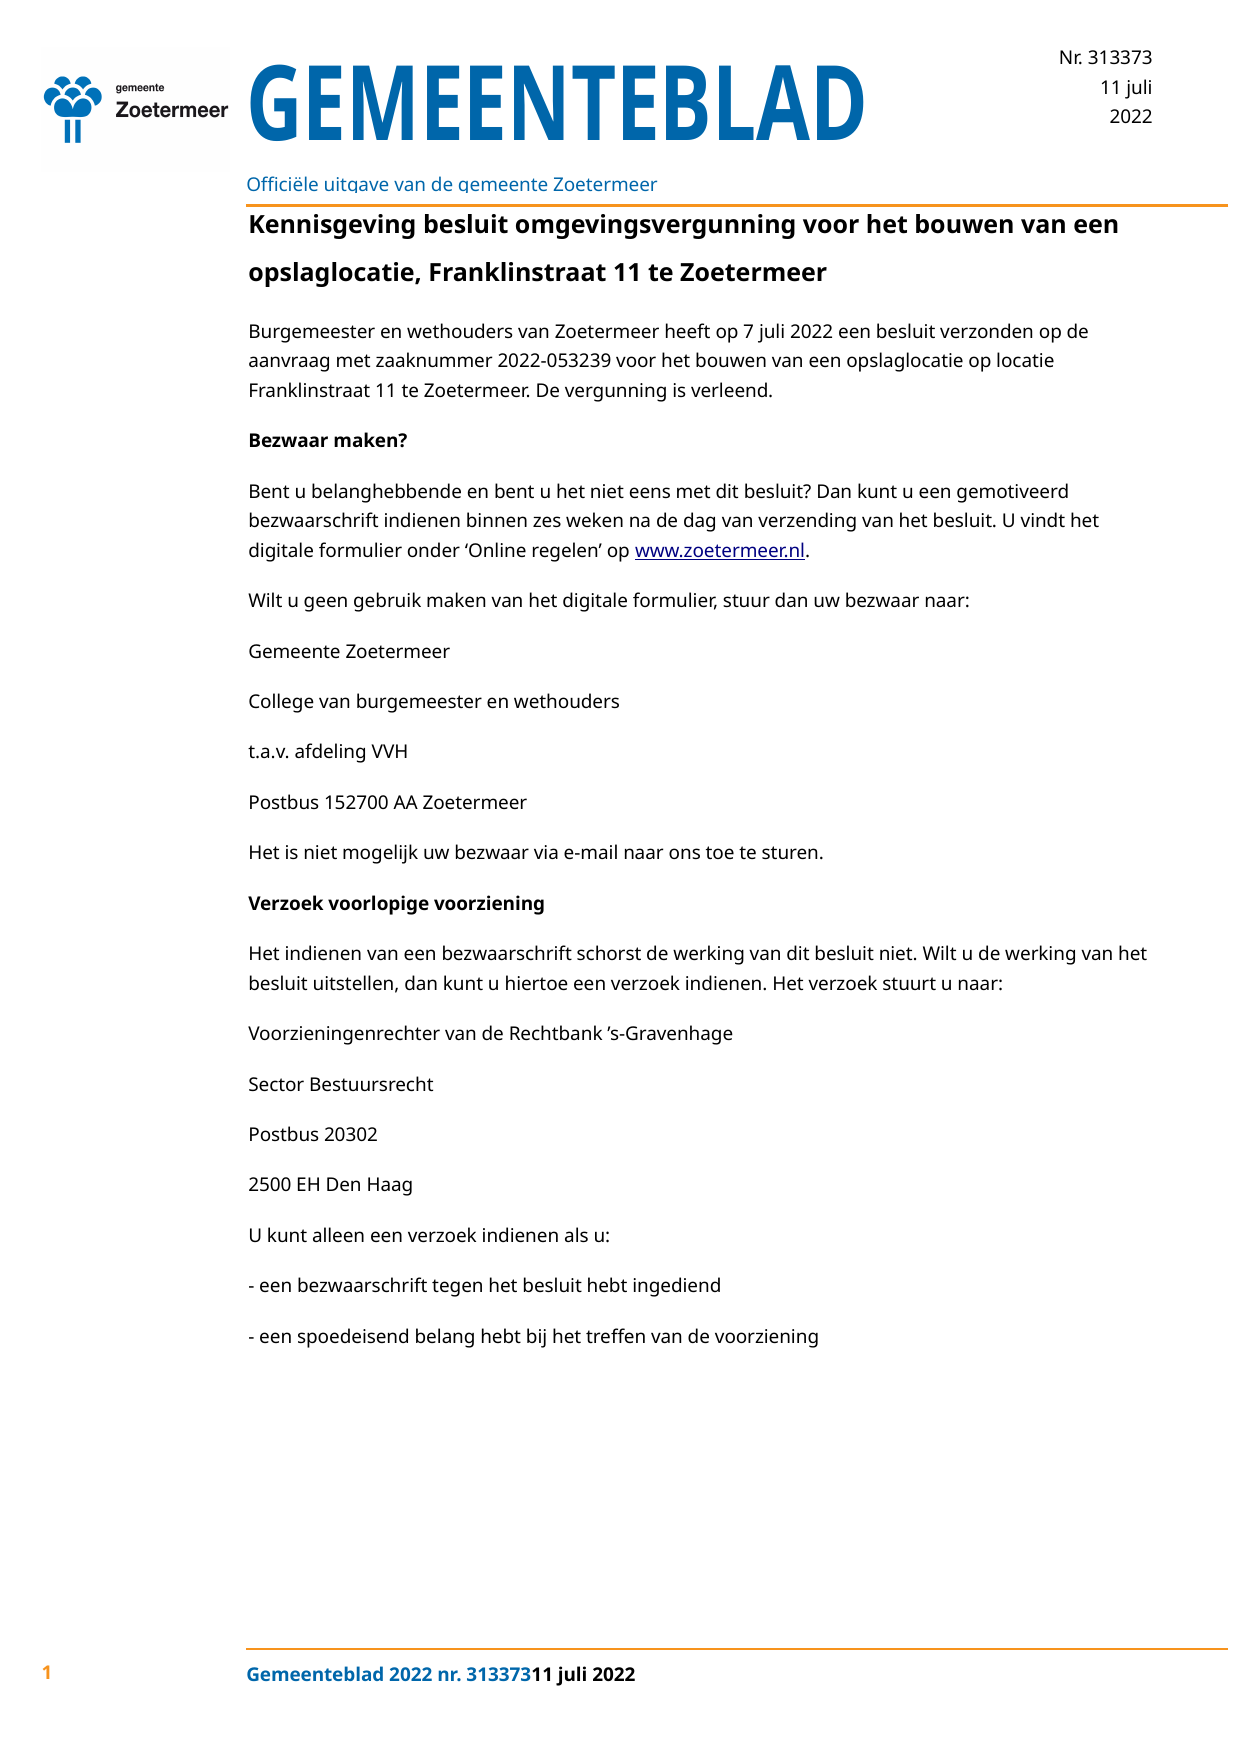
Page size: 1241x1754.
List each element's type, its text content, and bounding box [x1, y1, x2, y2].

text Sector Bestuursrecht [248, 1071, 1152, 1097]
text Burgemeester en wethouders van Zoetermeer heeft op 7 juli 2022 een besluit verzonden op de aanvraag met zaaknummer 2022-053239 voor het bouwen van een opslaglocatie op locatie Franklinstraat 11 te Zoetermeer. De vergunning is verleend. [248, 318, 1152, 403]
text Voorzieningenrechter van de Rechtbank ’s-Gravenhage [248, 1020, 1152, 1046]
text College van burgemeester en wethouders [248, 688, 1152, 714]
text Verzoek voorlopige voorziening [248, 890, 1152, 916]
text Postbus 20302 [248, 1121, 1152, 1147]
text Gemeente Zoetermeer [248, 638, 1152, 664]
text Het indienen van een bezwaarschrift schorst de werking van dit besluit niet. Wilt u de werking van het besluit uitstellen, dan kunt u hiertoe een verzoek indienen. Het verzoek stuurt u naar: [248, 940, 1152, 996]
text Bezwaar maken? [248, 427, 1152, 453]
text - een bezwaarschrift tegen het besluit hebt ingediend [248, 1272, 1152, 1298]
picture [41, 47, 231, 172]
text 2500 EH Den Haag [248, 1172, 1152, 1197]
text U kunt alleen een verzoek indienen als u: [248, 1222, 1152, 1248]
text Postbus 152700 AA Zoetermeer [248, 789, 1152, 815]
text - een spoedeisend belang hebt bij het treffen van de voorziening [248, 1323, 1152, 1349]
text Wilt u geen gebruik maken van het digitale formulier, stuur dan uw bezwaar naar: [248, 587, 1152, 613]
text Kennisgeving besluit omgevingsvergunning voor het bouwen van een opslaglocatie, Franklinstraat 11 te Zoetermeer [248, 207, 1152, 288]
text Het is niet mogelijk uw bezwaar via e-mail naar ons toe te sturen. [248, 839, 1152, 865]
text t.a.v. afdeling VVH [248, 739, 1152, 764]
text Bent u belanghebbende en bent u het niet eens met dit besluit? Dan kunt u een gemotiveerd bezwaarschrift indienen binnen zes weken na de dag van verzending van het besluit. U vindt het digitale formulier onder ‘Online regelen’ op www.zoetermeer.nl. [248, 478, 1152, 563]
